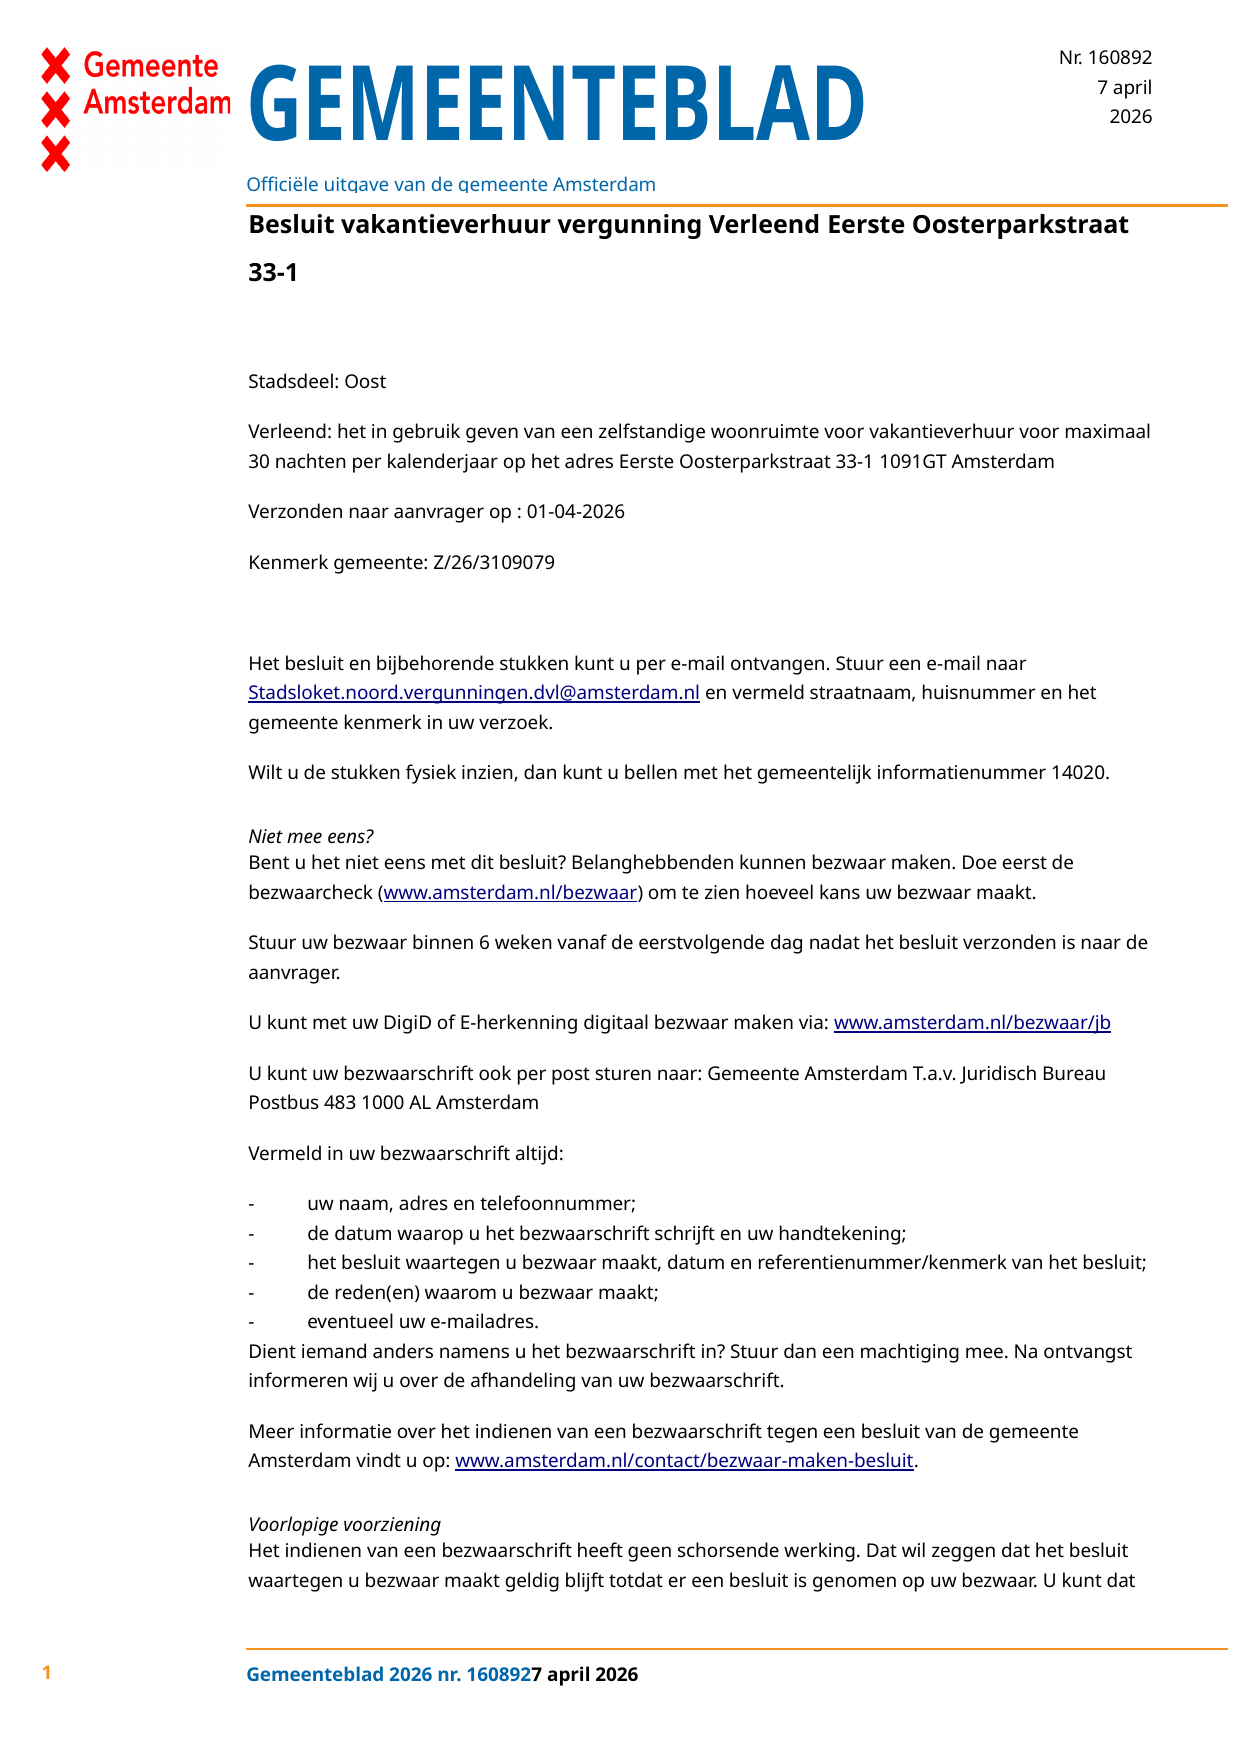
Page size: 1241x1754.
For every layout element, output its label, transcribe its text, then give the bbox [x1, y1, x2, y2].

text Dient iemand anders namens u het bezwaarschrift in? Stuur dan een machtiging mee. Na ontvangst informeren wij u over de afhandeling van uw bezwaarschrift. [248, 1338, 1152, 1393]
list uw naam, adres en telefoonnummer; [248, 1190, 1152, 1216]
text Verzonden naar aanvrager op : 01-04-2026 [248, 499, 1152, 524]
list eventueel uw e-mailadres. [248, 1308, 1152, 1334]
text Meer informatie over het indienen van een bezwaarschrift tegen een besluit van de gemeente Amsterdam vindt u op: www.amsterdam.nl/contact/bezwaar-maken-besluit. [248, 1418, 1152, 1473]
text Het indienen van een bezwaarschrift heeft geen schorsende werking. Dat wil zeggen dat het besluit waartegen u bezwaar maakt geldig blijft totdat er een besluit is genomen op uw bezwaar. U kunt dat [248, 1537, 1152, 1593]
text Het besluit en bijbehorende stukken kunt u per e-mail ontvangen. Stuur een e-mail naar Stadsloket.noord.vergunningen.dvl@amsterdam.nl en vermeld straatnaam, huisnummer en het gemeente kenmerk in uw verzoek. [248, 650, 1152, 735]
list het besluit waartegen u bezwaar maakt, datum en referentienummer/kenmerk van het besluit; [248, 1249, 1152, 1275]
text U kunt uw bezwaarschrift ook per post sturen naar: Gemeente Amsterdam T.a.v. Juridisch Bureau Postbus 483 1000 AL Amsterdam [248, 1060, 1152, 1115]
text Verleend: het in gebruik geven van een zelfstandige woonruimte voor vakantieverhuur voor maximaal 30 nachten per kalenderjaar op het adres Eerste Oosterparkstraat 33-1 1091GT Amsterdam [248, 419, 1152, 474]
list de datum waarop u het bezwaarschrift schrijft en uw handtekening; [248, 1220, 1152, 1245]
text Stuur uw bezwaar binnen 6 weken vanaf de eerstvolgende dag nadat het besluit verzonden is naar de aanvrager. [248, 929, 1152, 984]
text Wilt u de stukken fysiek inzien, dan kunt u bellen met het gemeentelijk informatienummer 14020. [248, 759, 1152, 785]
text Bent u het niet eens met dit besluit? Belanghebbenden kunnen bezwaar maken. Doe eerst de bezwaarcheck (www.amsterdam.nl/bezwaar) om te zien hoeveel kans uw bezwaar maakt. [248, 849, 1152, 904]
text Besluit vakantieverhuur vergunning Verleend Eerste Oosterparkstraat 33-1 [248, 207, 1152, 288]
text Kenmerk gemeente: Z/26/3109079 [248, 549, 1152, 575]
text U kunt met uw DigiD of E-herkenning digitaal bezwaar maken via: www.amsterdam.nl/bezwaar/jb [248, 1009, 1152, 1035]
text Niet mee eens? [248, 823, 1152, 849]
text Stadsdeel: Oost [248, 368, 1152, 394]
text Vermeld in uw bezwaarschrift altijd: [248, 1140, 1152, 1165]
list de reden(en) waarom u bezwaar maakt; [248, 1279, 1152, 1304]
text Voorlopige voorziening [248, 1512, 1152, 1537]
picture [41, 47, 231, 172]
